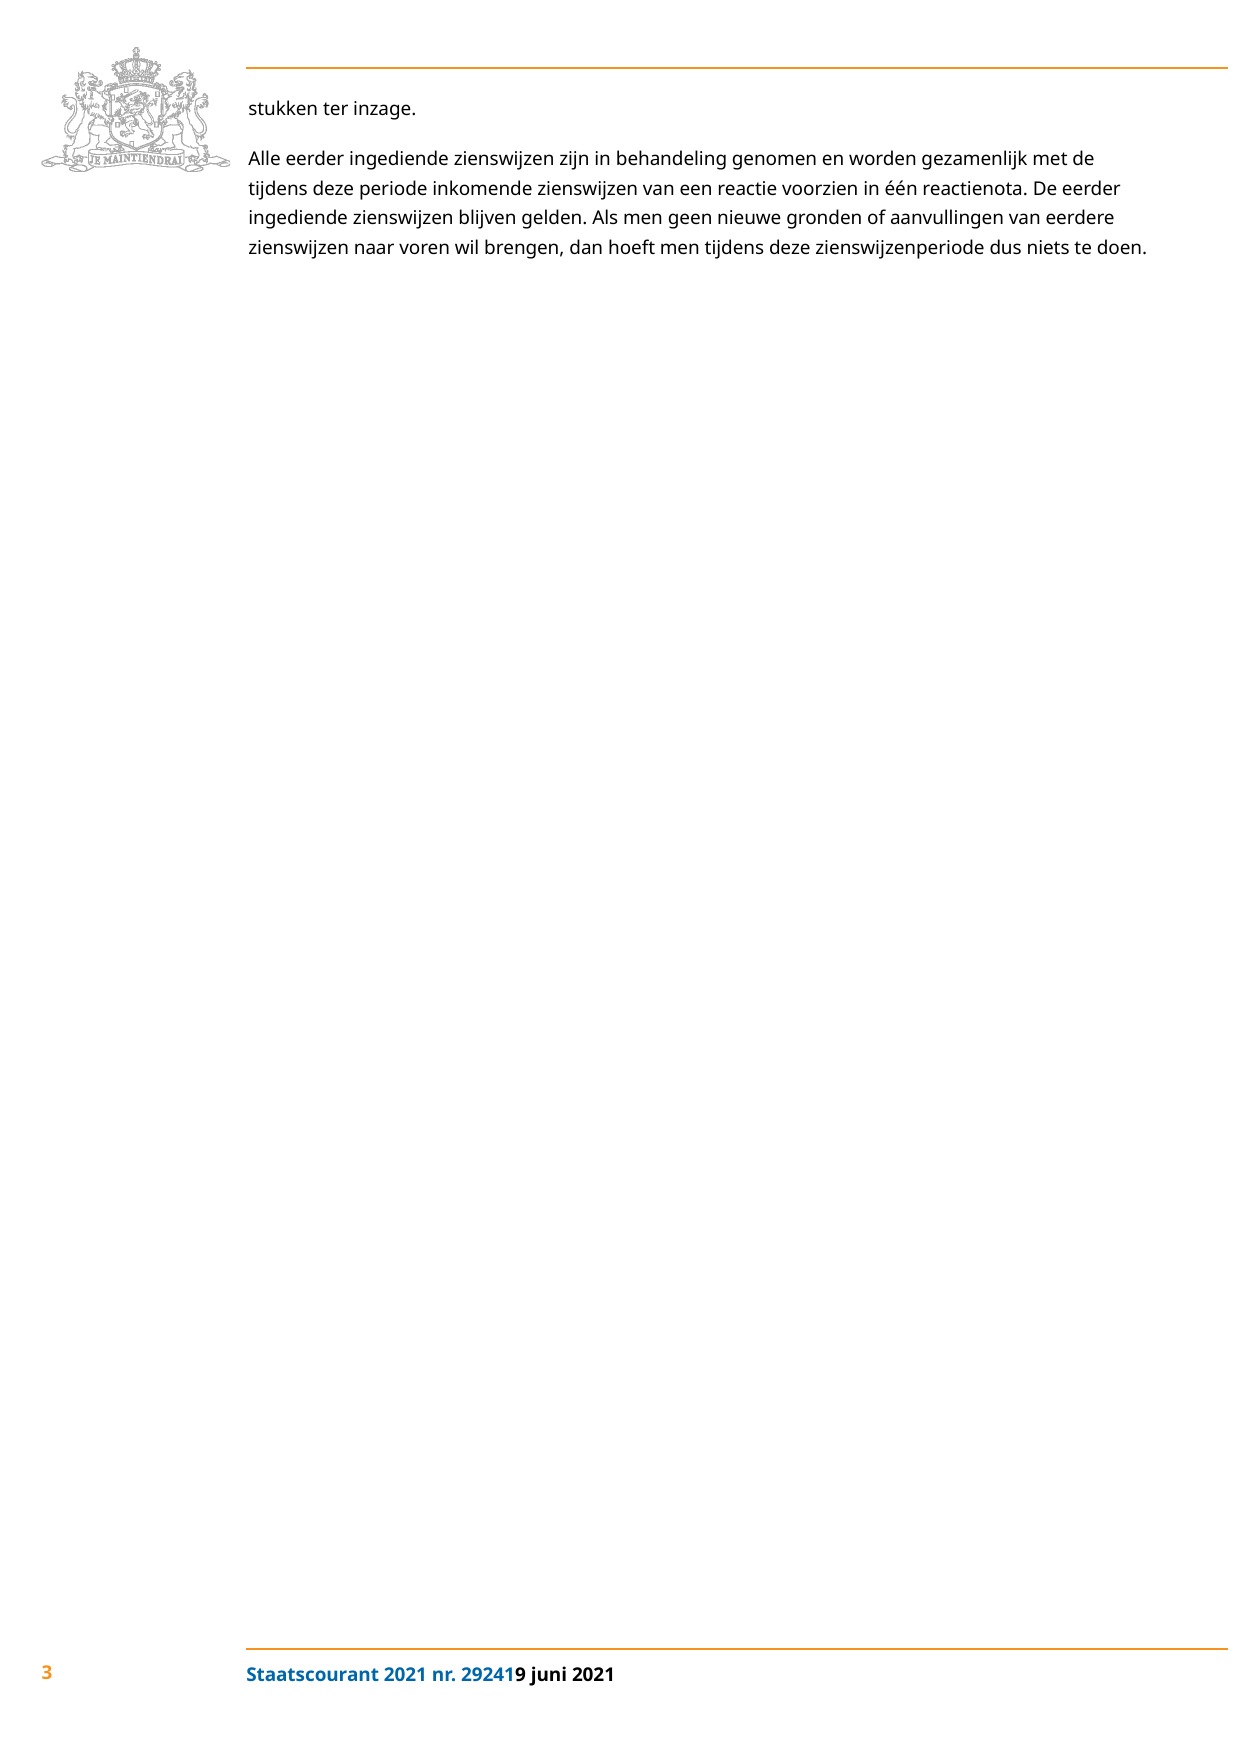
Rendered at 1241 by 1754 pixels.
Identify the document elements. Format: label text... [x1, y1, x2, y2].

picture [41, 47, 231, 172]
text Alle eerder ingediende zienswijzen zijn in behandeling genomen en worden gezamenlijk met de tijdens deze periode inkomende zienswijzen van een reactie voorzien in één reactienota. De eerder ingediende zienswijzen blijven gelden. Als men geen nieuwe gronden of aanvullingen van eerdere zienswijzen naar voren wil brengen, dan hoeft men tijdens deze zienswijzenperiode dus niets te doen. [248, 145, 1152, 260]
text stukken ter inzage. [248, 95, 1152, 121]
